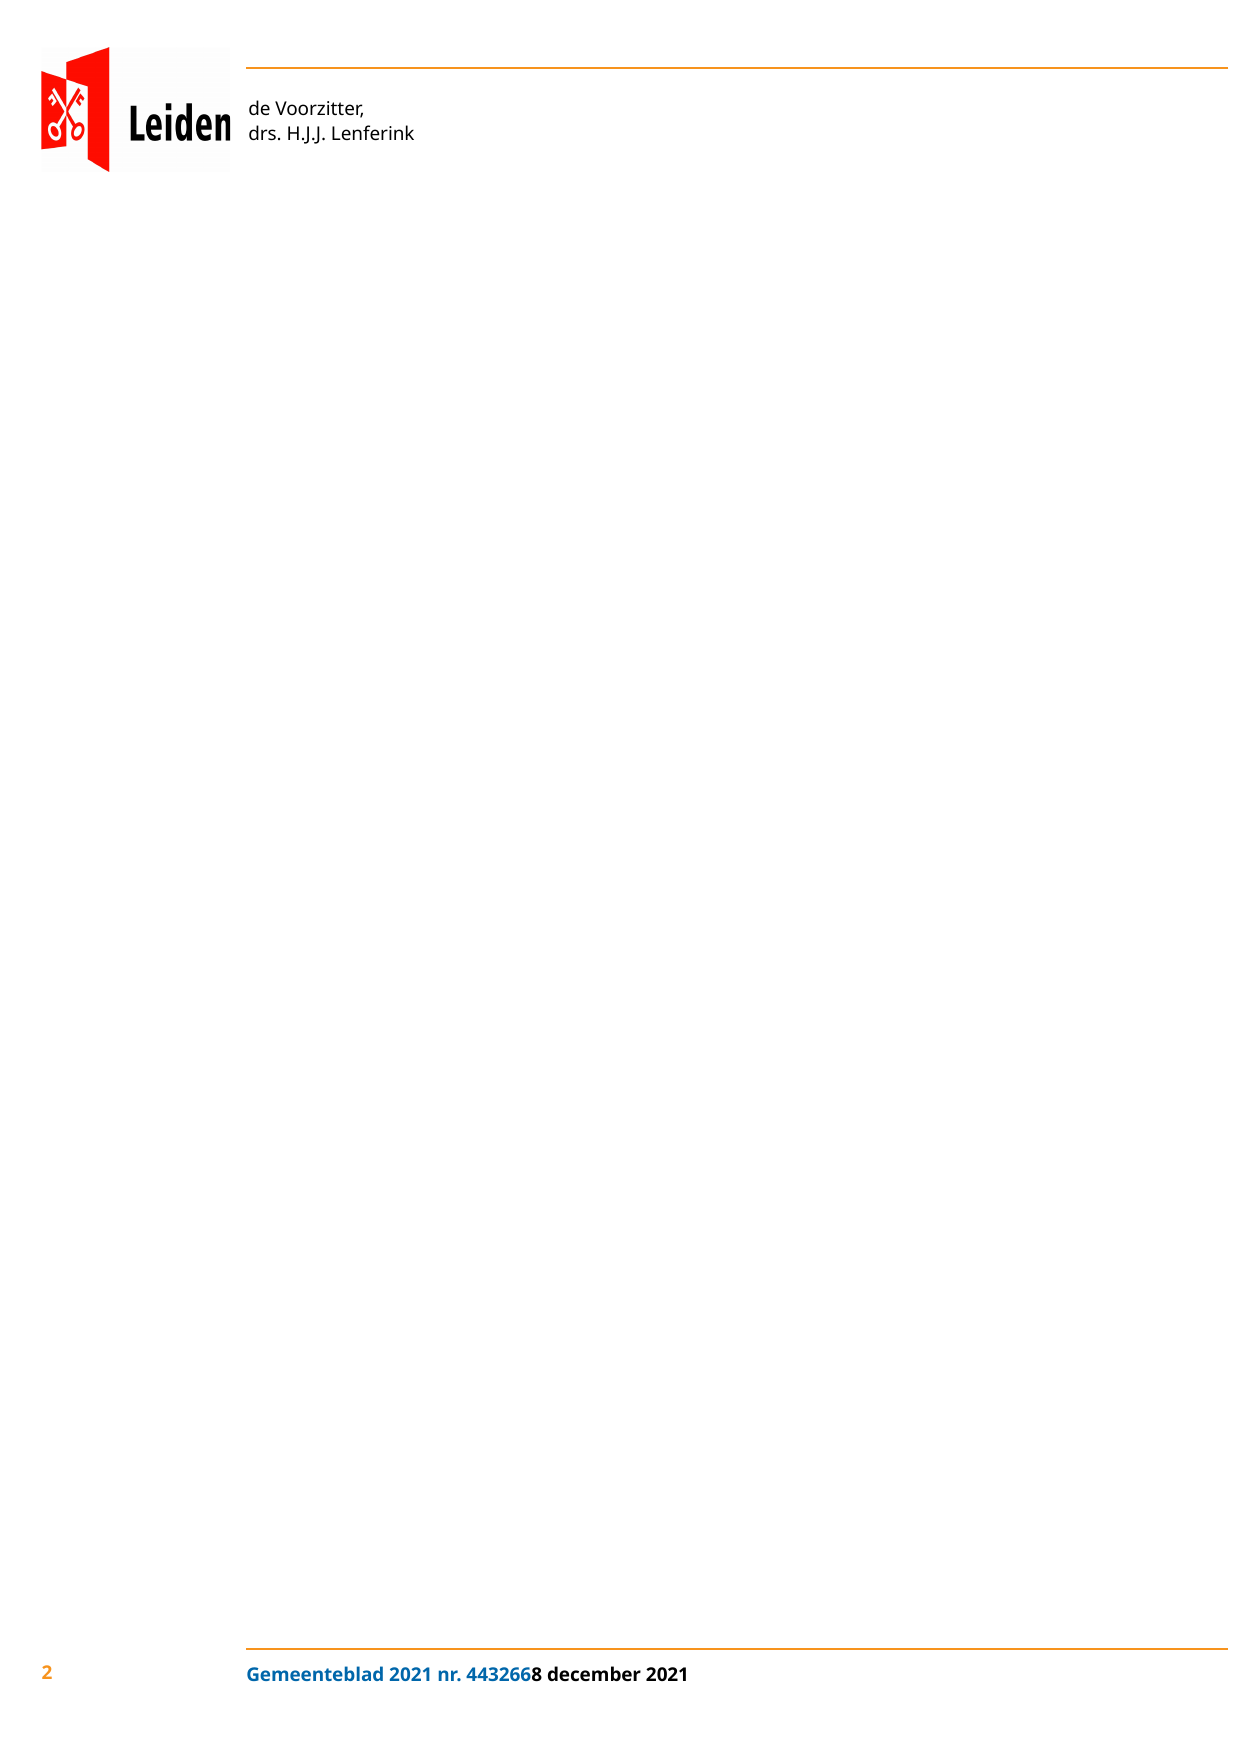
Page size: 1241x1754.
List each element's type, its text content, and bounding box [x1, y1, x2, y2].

picture [41, 47, 231, 172]
text drs. H.J.J. Lenferink [248, 121, 1152, 146]
text de Voorzitter, [248, 95, 1152, 121]
